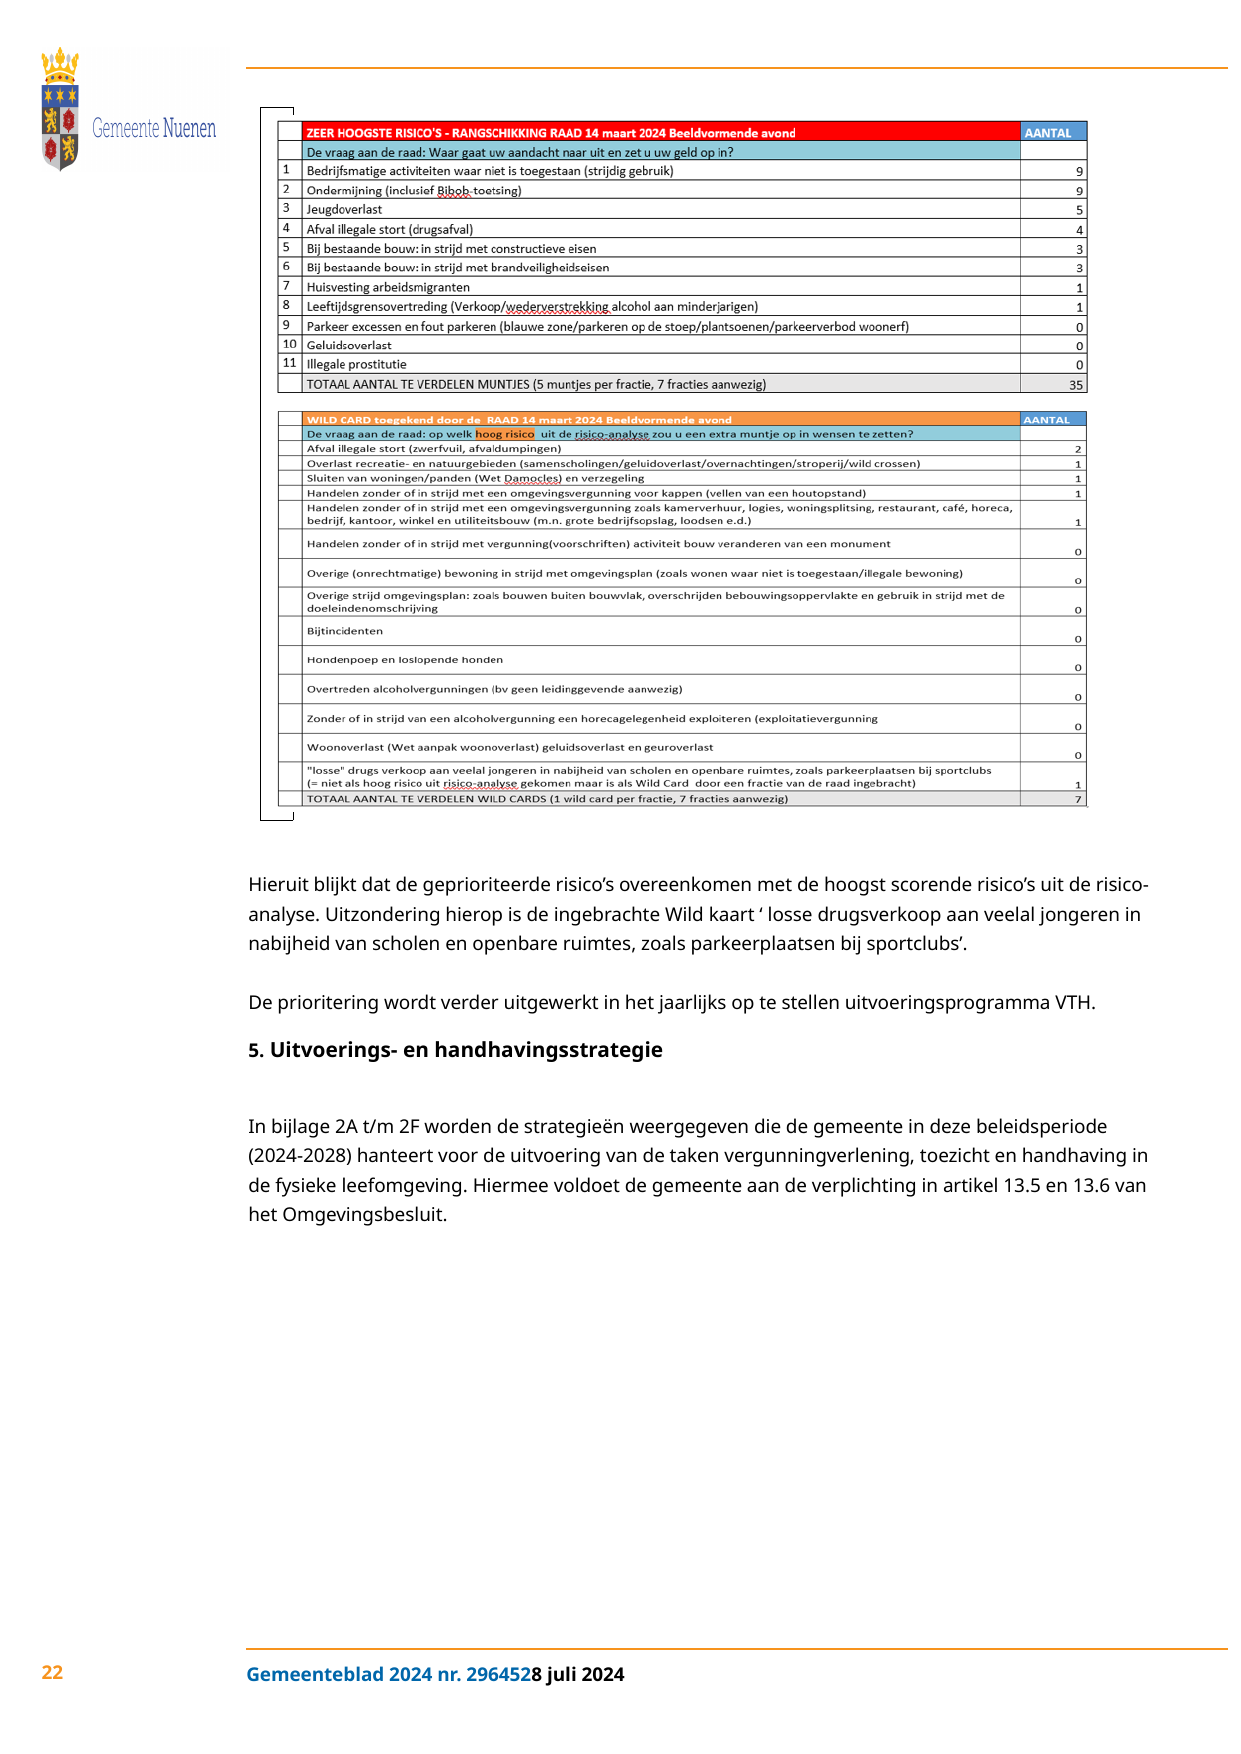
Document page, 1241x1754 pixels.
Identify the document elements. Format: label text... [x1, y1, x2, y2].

picture [268, 115, 1096, 812]
text In bijlage 2A t/m 2F worden de strategieën weergegeven die de gemeente in deze beleidsperiode (2024-2028) hanteert voor de uitvoering van de taken vergunningverlening, toezicht en handhaving in de fysieke leefomgeving. Hiermee voldoet de gemeente aan de verplichting in artikel 13.5 en 13.6 van het Omgevingsbesluit. [248, 1113, 1152, 1227]
text Hieruit blijkt dat de geprioriteerde risico’s overeenkomen met de hoogst scorende risico’s uit de risico-analyse. Uitzondering hierop is de ingebrachte Wild kaart ‘ losse drugsverkoop aan veelal jongeren in nabijheid van scholen en openbare ruimtes, zoals parkeerplaatsen bij sportclubs’. [248, 871, 1152, 956]
text 5. Uitvoerings- en handhavingsstrategie [248, 1035, 1152, 1063]
picture [41, 47, 231, 172]
text De prioritering wordt verder uitgewerkt in het jaarlijks op te stellen uitvoeringsprogramma VTH. [248, 989, 1152, 1015]
